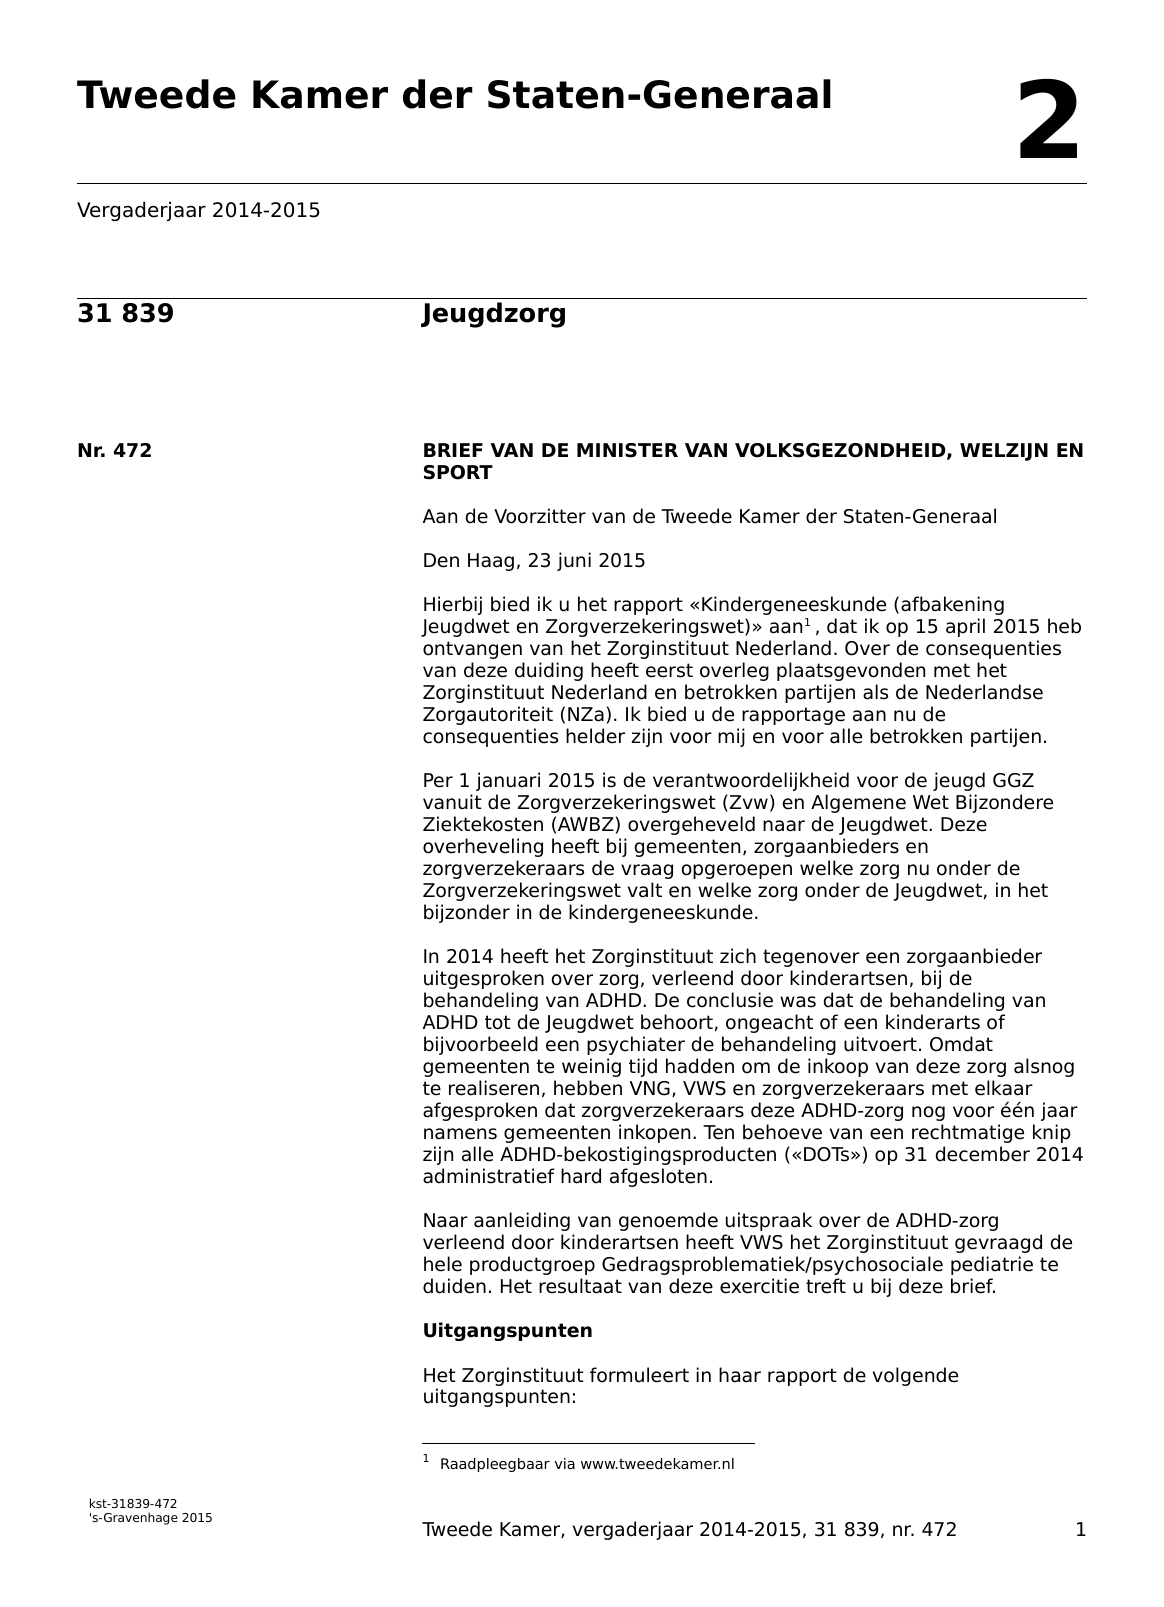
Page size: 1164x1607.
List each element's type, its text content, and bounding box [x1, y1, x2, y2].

table_cell Vergaderjaar 2014-2015 [77, 184, 1087, 298]
text Raadpleegbaar via www.tweedekamer.nl [422, 1452, 1087, 1474]
text Aan de Voorzitter van de Tweede Kamer der Staten-Generaal [422, 506, 1087, 528]
text Hierbij bied ik u het rapport «Kindergeneeskunde (afbakening Jeugdwet en Zorgverzekeringswet)» aan, dat ik op 15 april 2015 heb ontvangen van het Zorginstituut Nederland. Over de consequenties van deze duiding heeft eerst overleg plaatsgevonden met het Zorginstituut Nederland en betrokken partijen als de Nederlandse Zorgautoriteit (NZa). Ik bied u de rapportage aan nu de consequenties helder zijn voor mij en voor alle betrokken partijen. [422, 594, 1087, 748]
text In 2014 heeft het Zorginstituut zich tegenover een zorgaanbieder uitgesproken over zorg, verleend door kinderartsen, bij de behandeling van ADHD. De conclusie was dat de behandeling van ADHD tot de Jeugdwet behoort, ongeacht of een kinderarts of bijvoorbeeld een psychiater de behandeling uitvoert. Omdat gemeenten te weinig tijd hadden om de inkoop van deze zorg alsnog te realiseren, hebben VNG, VWS en zorgverzekeraars met elkaar afgesproken dat zorgverzekeraars deze ADHD-zorg nog voor één jaar namens gemeenten inkopen. Ten behoeve van een rechtmatige knip zijn alle ADHD-bekostigingsproducten («DOTs») op 31 december 2014 administratief hard afgesloten. [422, 946, 1087, 1188]
text kst-31839-472 [88, 1497, 323, 1511]
table_header Tweede Kamer der Staten-Generaal [77, 59, 886, 183]
subtitle Nr. 472 BRIEF VAN DE MINISTER VAN VOLKSGEZONDHEID, WELZIJN EN SPORT [77, 440, 1087, 484]
text Het Zorginstituut formuleert in haar rapport de volgende uitgangspunten: [422, 1364, 1087, 1408]
table_header 2 [886, 59, 1087, 183]
text Naar aanleiding van genoemde uitspraak over de ADHD-zorg verleend door kinderartsen heeft VWS het Zorginstituut gevraagd de hele productgroep Gedragsproblematiek/psychosociale pediatrie te duiden. Het resultaat van deze exercitie treft u bij deze brief. [422, 1210, 1087, 1298]
text Den Haag, 23 juni 2015 [422, 550, 1087, 572]
text Per 1 januari 2015 is de verantwoordelijkheid voor de jeugd GGZ vanuit de Zorgverzekeringswet (Zvw) en Algemene Wet Bijzondere Ziektekosten (AWBZ) overgeheveld naar de Jeugdwet. Deze overheveling heeft bij gemeenten, zorgaanbieders en zorgverzekeraars de vraag opgeroepen welke zorg nu onder de Zorgverzekeringswet valt en welke zorg onder de Jeugdwet, in het bijzonder in de kindergeneeskunde. [422, 770, 1087, 924]
subtitle Uitgangspunten [422, 1320, 1087, 1342]
subtitle 31 839 Jeugdzorg [77, 299, 1087, 329]
text 's-Gravenhage 2015 [88, 1511, 323, 1525]
